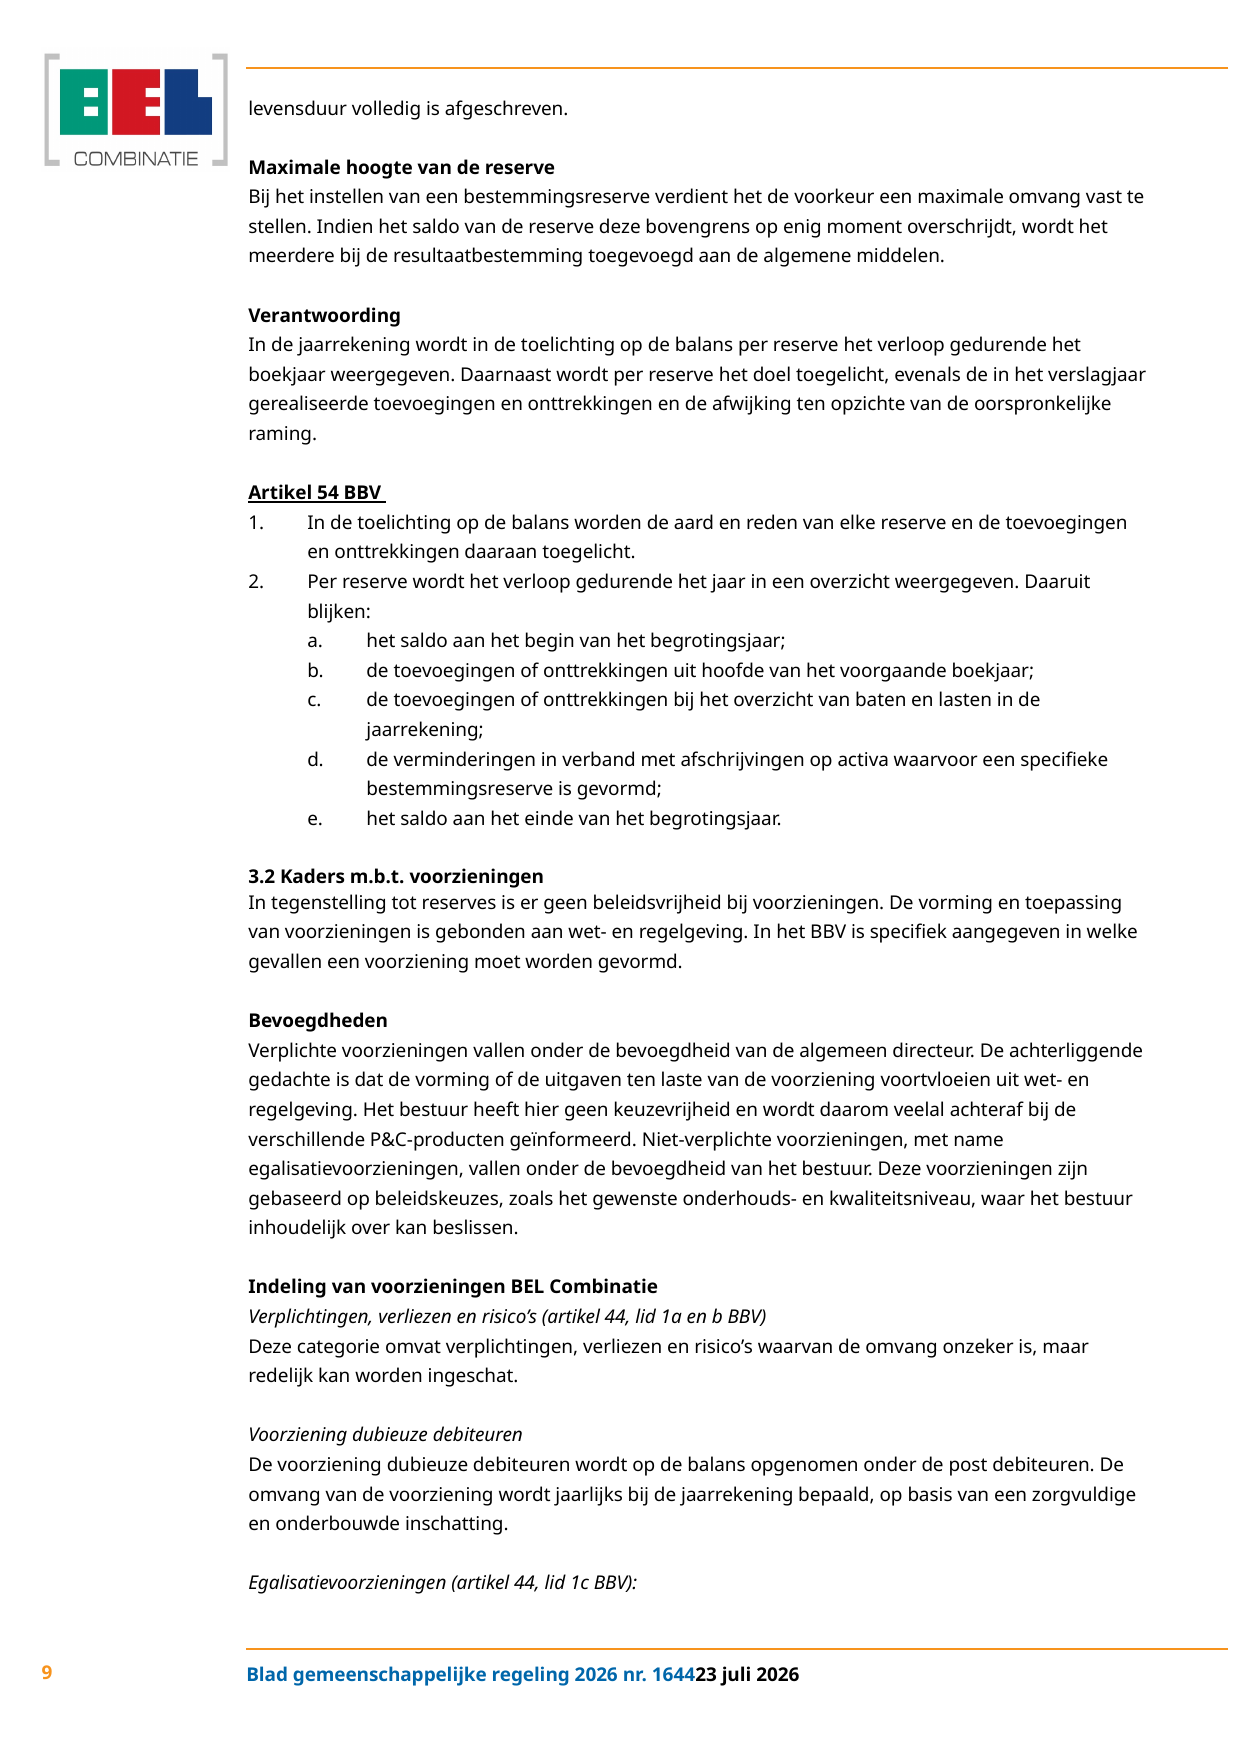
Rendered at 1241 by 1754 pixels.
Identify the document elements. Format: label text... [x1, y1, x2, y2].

text De voorziening dubieuze debiteuren wordt op de balans opgenomen onder de post debiteuren. De omvang van de voorziening wordt jaarlijks bij de jaarrekening bepaald, op basis van een zorgvuldige en onderbouwde inschatting. [248, 1451, 1152, 1536]
text Maximale hoogte van de reserve [248, 154, 1152, 180]
text Deze categorie omvat verplichtingen, verliezen en risico’s waarvan de omvang onzeker is, maar redelijk kan worden ingeschat. [248, 1333, 1152, 1388]
text Indeling van voorzieningen BEL Combinatie [248, 1274, 1152, 1299]
text In tegenstelling tot reserves is er geen beleidsvrijheid bij voorzieningen. De vorming en toepassing van voorzieningen is gebonden aan wet- en regelgeving. In het BBV is specifiek aangegeven in welke gevallen een voorziening moet worden gevormd. [248, 889, 1152, 974]
text Egalisatievoorzieningen (artikel 44, lid 1c BBV): [248, 1569, 1152, 1595]
text Bij het instellen van een bestemmingsreserve verdient het de voorkeur een maximale omvang vast te stellen. Indien het saldo van de reserve deze bovengrens op enig moment overschrijdt, wordt het meerdere bij de resultaatbestemming toegevoegd aan de algemene middelen. [248, 183, 1152, 268]
text Voorziening dubieuze debiteuren [248, 1422, 1152, 1447]
text Verplichtingen, verliezen en risico’s (artikel 44, lid 1a en b BBV) [248, 1303, 1152, 1329]
text Verplichte voorzieningen vallen onder de bevoegdheid van de algemeen directeur. De achterliggende gedachte is dat de vorming of de uitgaven ten laste van de voorziening voortvloeien uit wet- en regelgeving. Het bestuur heeft hier geen keuzevrijheid en wordt daarom veelal achteraf bij de verschillende P&C-producten geïnformeerd. Niet-verplichte voorzieningen, met name egalisatievoorzieningen, vallen onder de bevoegdheid van het bestuur. Deze voorzieningen zijn gebaseerd op beleidskeuzes, zoals het gewenste onderhouds- en kwaliteitsniveau, waar het bestuur inhoudelijk over kan beslissen. [248, 1037, 1152, 1240]
table_header Artikel 54 BBV In de toelichting op de balans worden de aard en reden van elke reserve en de toevoegingen en onttrekkingen daaraan toegelicht. Per reserve wordt het verloop gedurende het jaar in een overzicht weergegeven. Daaruit blijken: het saldo aan het begin van het begrotingsjaar; de toevoegingen of onttrekkingen uit hoofde van het voorgaande boekjaar; de toevoegingen of onttrekkingen bij het overzicht van baten en lasten in de jaarrekening; de verminderingen in verband met afschrijvingen op activa waarvoor een specifieke bestemmingsreserve is gevormd; het saldo aan het einde van het begrotingsjaar. [248, 480, 1152, 831]
text levensduur volledig is afgeschreven. [248, 95, 1152, 121]
text Verantwoording [248, 302, 1152, 328]
text 3.2 Kaders m.b.t. voorzieningen [248, 863, 1152, 889]
text Bevoegdheden [248, 1007, 1152, 1033]
picture [41, 47, 231, 172]
text In de jaarrekening wordt in de toelichting op de balans per reserve het verloop gedurende het boekjaar weergegeven. Daarnaast wordt per reserve het doel toegelicht, evenals de in het verslagjaar gerealiseerde toevoegingen en onttrekkingen en de afwijking ten opzichte van de oorspronkelijke raming. [248, 331, 1152, 446]
